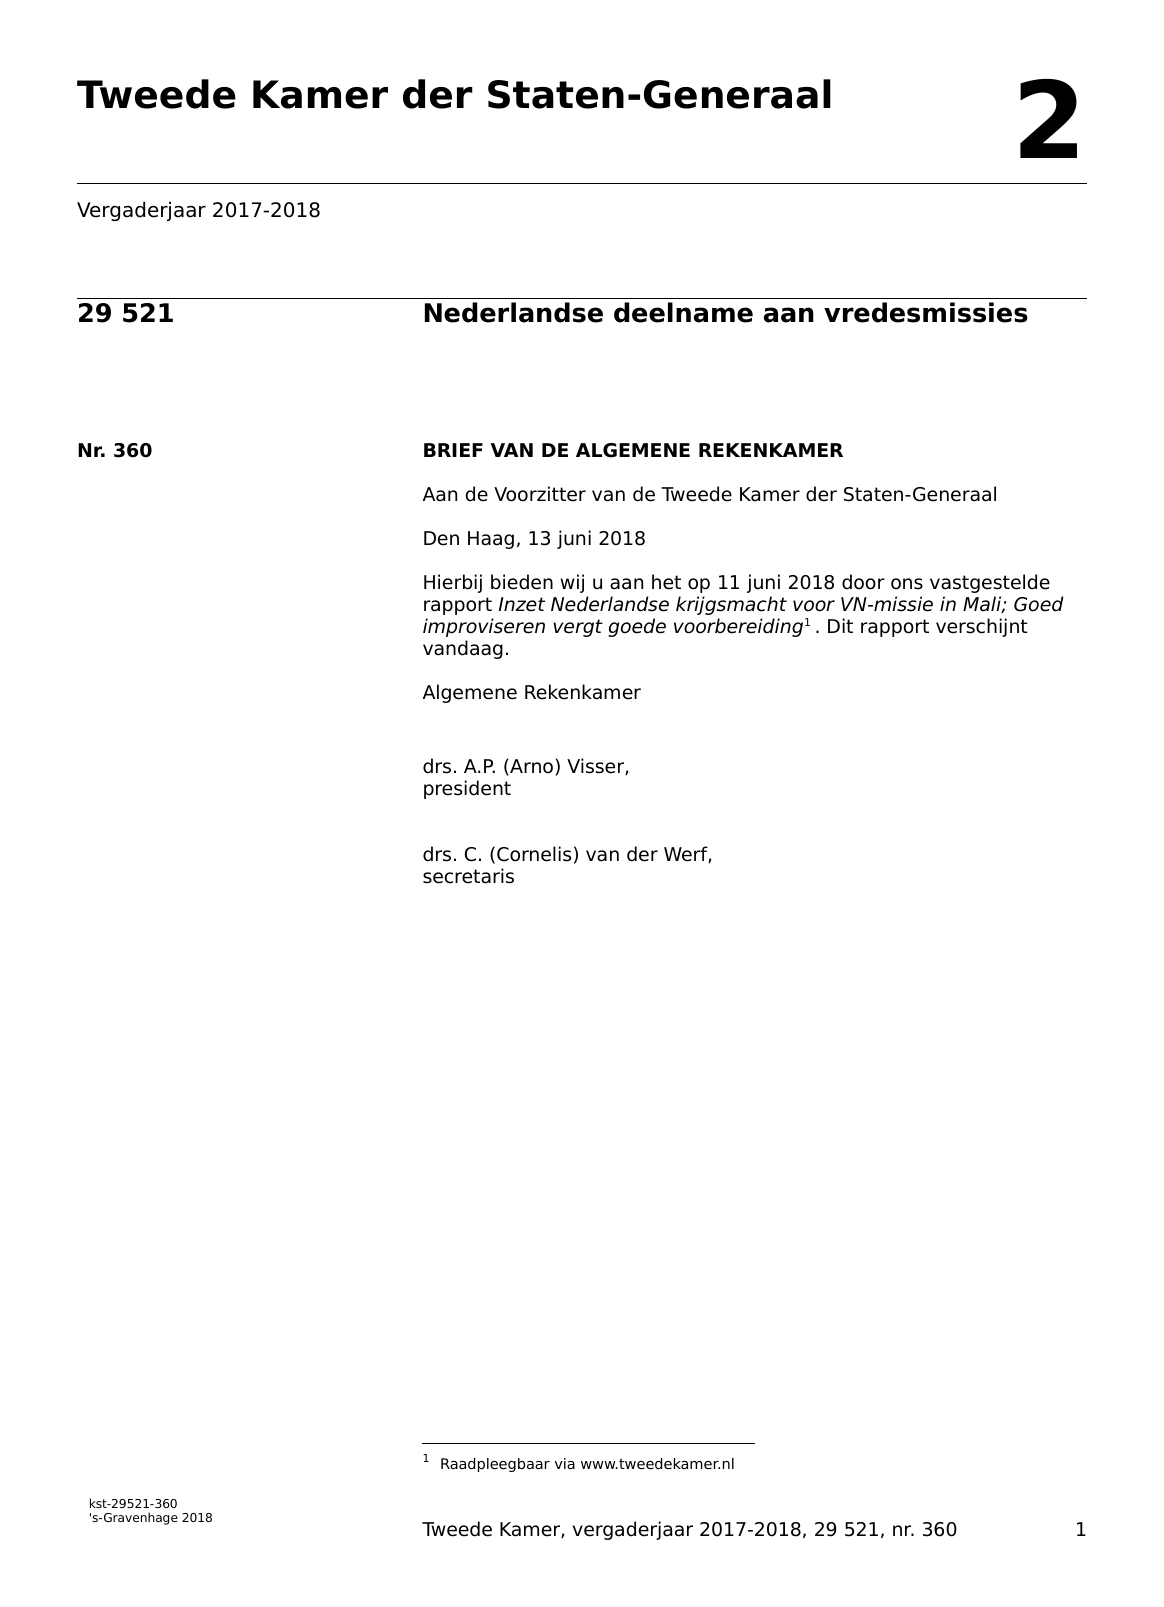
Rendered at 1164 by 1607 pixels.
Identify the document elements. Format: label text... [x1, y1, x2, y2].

table_header 2 [886, 59, 1087, 183]
table_header Tweede Kamer der Staten-Generaal [77, 59, 886, 183]
text Algemene Rekenkamer [422, 682, 1087, 704]
text 's-Gravenhage 2018 [88, 1511, 323, 1525]
text Aan de Voorzitter van de Tweede Kamer der Staten-Generaal [422, 484, 1087, 506]
text drs. A.P. (Arno) Visser, president [422, 734, 1087, 800]
text kst-29521-360 [88, 1497, 323, 1511]
table_cell Vergaderjaar 2017-2018 [77, 184, 1087, 298]
text drs. C. (Cornelis) van der Werf, secretaris [422, 822, 1087, 888]
subtitle 29 521 Nederlandse deelname aan vredesmissies [77, 299, 1087, 329]
subtitle Nr. 360 BRIEF VAN DE ALGEMENE REKENKAMER [77, 440, 1087, 462]
text Den Haag, 13 juni 2018 [422, 528, 1087, 550]
text Raadpleegbaar via www.tweedekamer.nl [422, 1452, 1087, 1474]
text Hierbij bieden wij u aan het op 11 juni 2018 door ons vastgestelde rapport Inzet Nederlandse krijgsmacht voor VN-missie in Mali; Goed improviseren vergt goede voorbereiding. Dit rapport verschijnt vandaag. [422, 572, 1087, 660]
